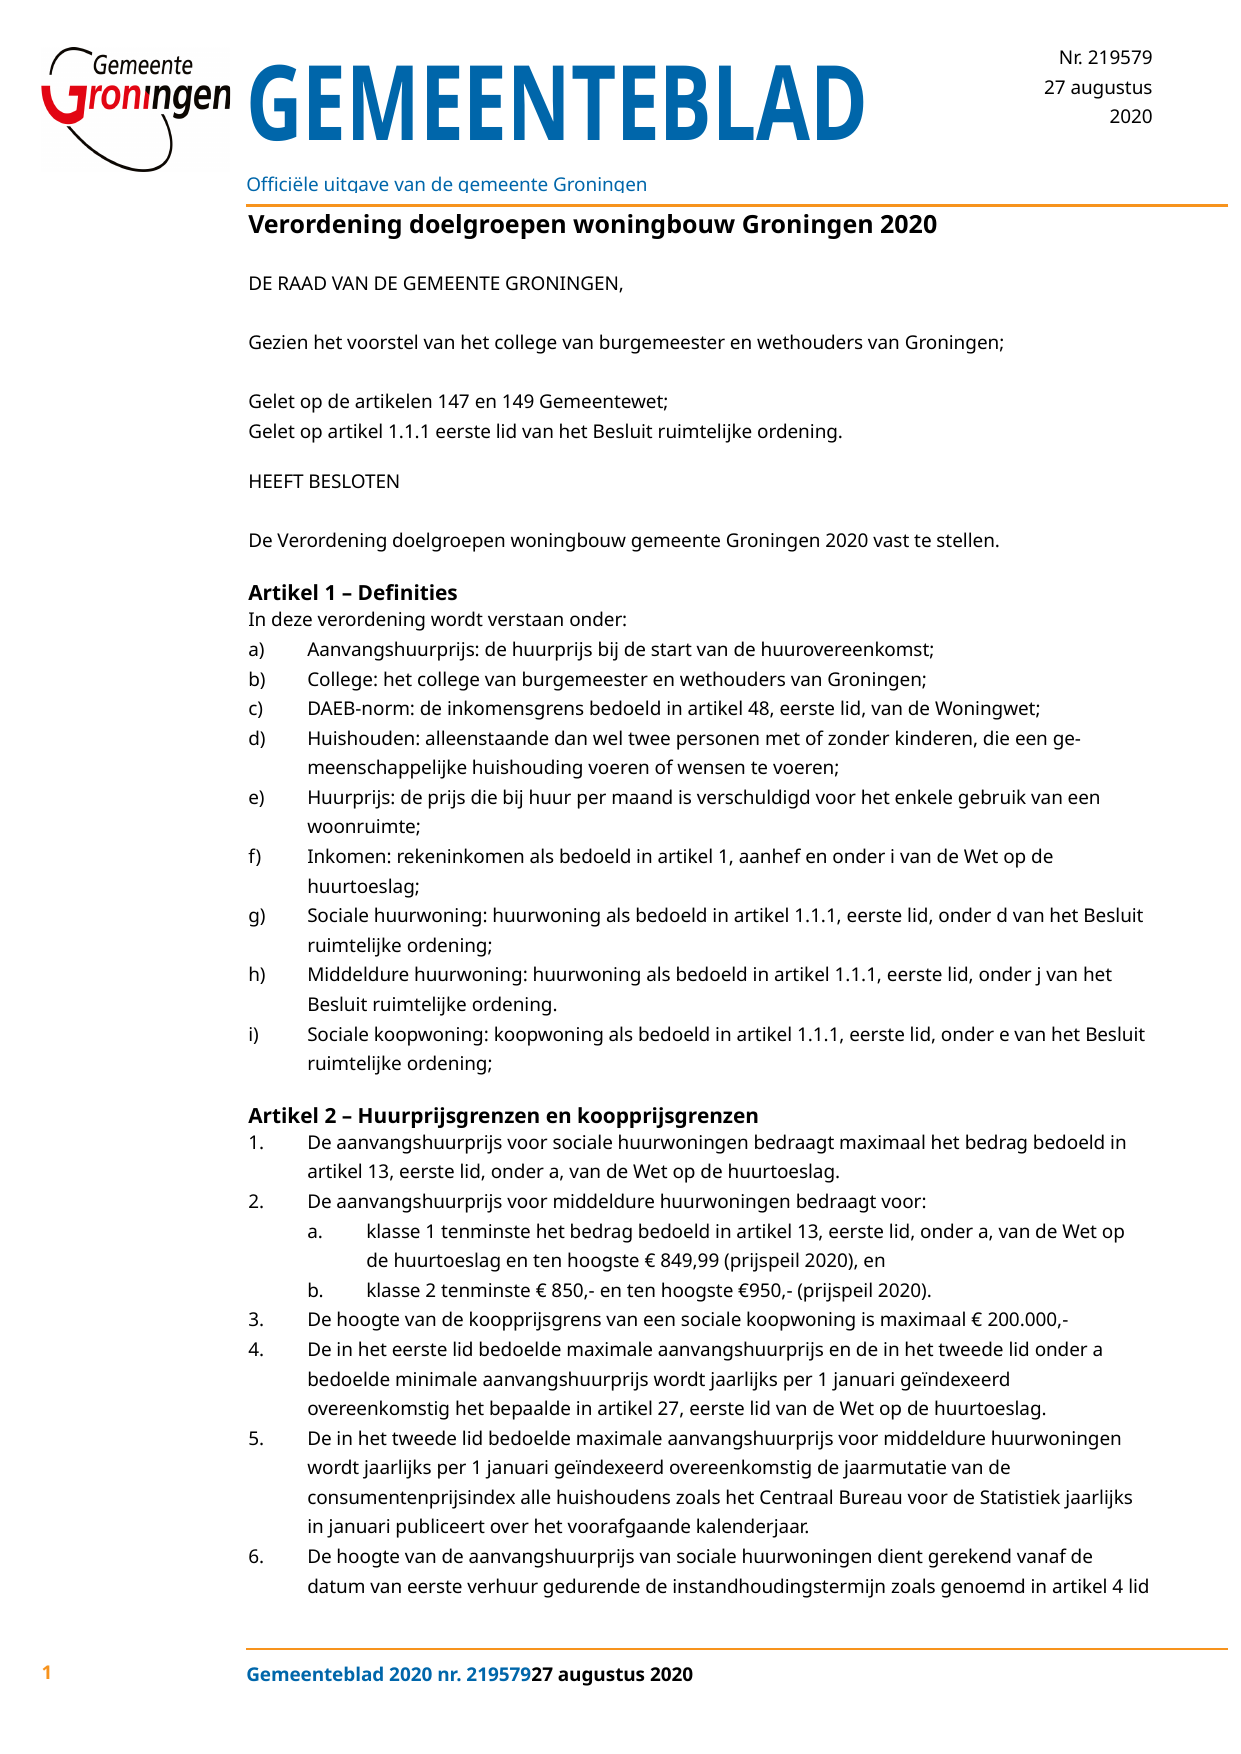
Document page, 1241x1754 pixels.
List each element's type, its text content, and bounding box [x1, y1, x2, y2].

list Huishouden: alleenstaande dan wel twee personen met of zonder kinderen, die een ge- meenschappelijke huishouding voeren of wensen te voeren; [248, 725, 1152, 780]
list DAEB-norm: de inkomensgrens bedoeld in artikel 48, eerste lid, van de Woningwet; [248, 695, 1152, 721]
list College: het college van burgemeester en wethouders van Groningen; [248, 666, 1152, 691]
list De hoogte van de koopprijsgrens van een sociale koopwoning is maximaal € 200.000,- [248, 1307, 1152, 1332]
text Artikel 2 – Huurprijsgrenzen en koopprijsgrenzen [248, 1101, 1152, 1129]
list Huurprijs: de prijs die bij huur per maand is verschuldigd voor het enkele gebruik van een woonruimte; [248, 784, 1152, 839]
list Aanvangshuurprijs: de huurprijs bij de start van de huurovereenkomst; [248, 636, 1152, 662]
text Gelet op artikel 1.1.1 eerste lid van het Besluit ruimtelijke ordening. [248, 418, 1152, 444]
text Verordening doelgroepen woningbouw Groningen 2020 [248, 207, 1152, 241]
list klasse 2 tenminste € 850,- en ten hoogste €950,- (prijspeil 2020). [307, 1277, 1152, 1303]
list De hoogte van de aanvangshuurprijs van sociale huurwoningen dient gerekend vanaf de datum van eerste verhuur gedurende de instandhoudingstermijn zoals genoemd in artikel 4 lid [248, 1543, 1152, 1599]
text DE RAAD VAN DE GEMEENTE GRONINGEN, [248, 270, 1152, 296]
list Inkomen: rekeninkomen als bedoeld in artikel 1, aanhef en onder i van de Wet op de huurtoeslag; [248, 843, 1152, 898]
picture [41, 47, 231, 172]
text In deze verordening wordt verstaan onder: [248, 607, 1152, 632]
text HEEFT BESLOTEN [248, 468, 1152, 494]
text De Verordening doelgroepen woningbouw gemeente Groningen 2020 vast te stellen. [248, 528, 1152, 553]
text Gelet op de artikelen 147 en 149 Gemeentewet; [248, 389, 1152, 414]
text Artikel 1 – Definities [248, 578, 1152, 607]
text Gezien het voorstel van het college van burgemeester en wethouders van Groningen; [248, 329, 1152, 355]
list De in het tweede lid bedoelde maximale aanvangshuurprijs voor middeldure huurwoningen wordt jaarlijks per 1 januari geïndexeerd overeenkomstig de jaarmutatie van de consumentenprijsindex alle huishoudens zoals het Centraal Bureau voor de Statistiek jaarlijks in januari publiceert over het voorafgaande kalenderjaar. [248, 1425, 1152, 1539]
list De aanvangshuurprijs voor middeldure huurwoningen bedraagt voor: [248, 1188, 1152, 1214]
list De in het eerste lid bedoelde maximale aanvangshuurprijs en de in het tweede lid onder a bedoelde minimale aanvangshuurprijs wordt jaarlijks per 1 januari geïndexeerd overeenkomstig het bepaalde in artikel 27, eerste lid van de Wet op de huurtoeslag. [248, 1336, 1152, 1421]
list Middeldure huurwoning: huurwoning als bedoeld in artikel 1.1.1, eerste lid, onder j van het Besluit ruimtelijke ordening. [248, 962, 1152, 1017]
list Sociale koopwoning: koopwoning als bedoeld in artikel 1.1.1, eerste lid, onder e van het Besluit ruimtelijke ordening; [248, 1021, 1152, 1076]
list Sociale huurwoning: huurwoning als bedoeld in artikel 1.1.1, eerste lid, onder d van het Besluit ruimtelijke ordening; [248, 902, 1152, 958]
list klasse 1 tenminste het bedrag bedoeld in artikel 13, eerste lid, onder a, van de Wet op de huurtoeslag en ten hoogste € 849,99 (prijspeil 2020), en [307, 1218, 1152, 1273]
list De aanvangshuurprijs voor sociale huurwoningen bedraagt maximaal het bedrag bedoeld in artikel 13, eerste lid, onder a, van de Wet op de huurtoeslag. [248, 1129, 1152, 1184]
